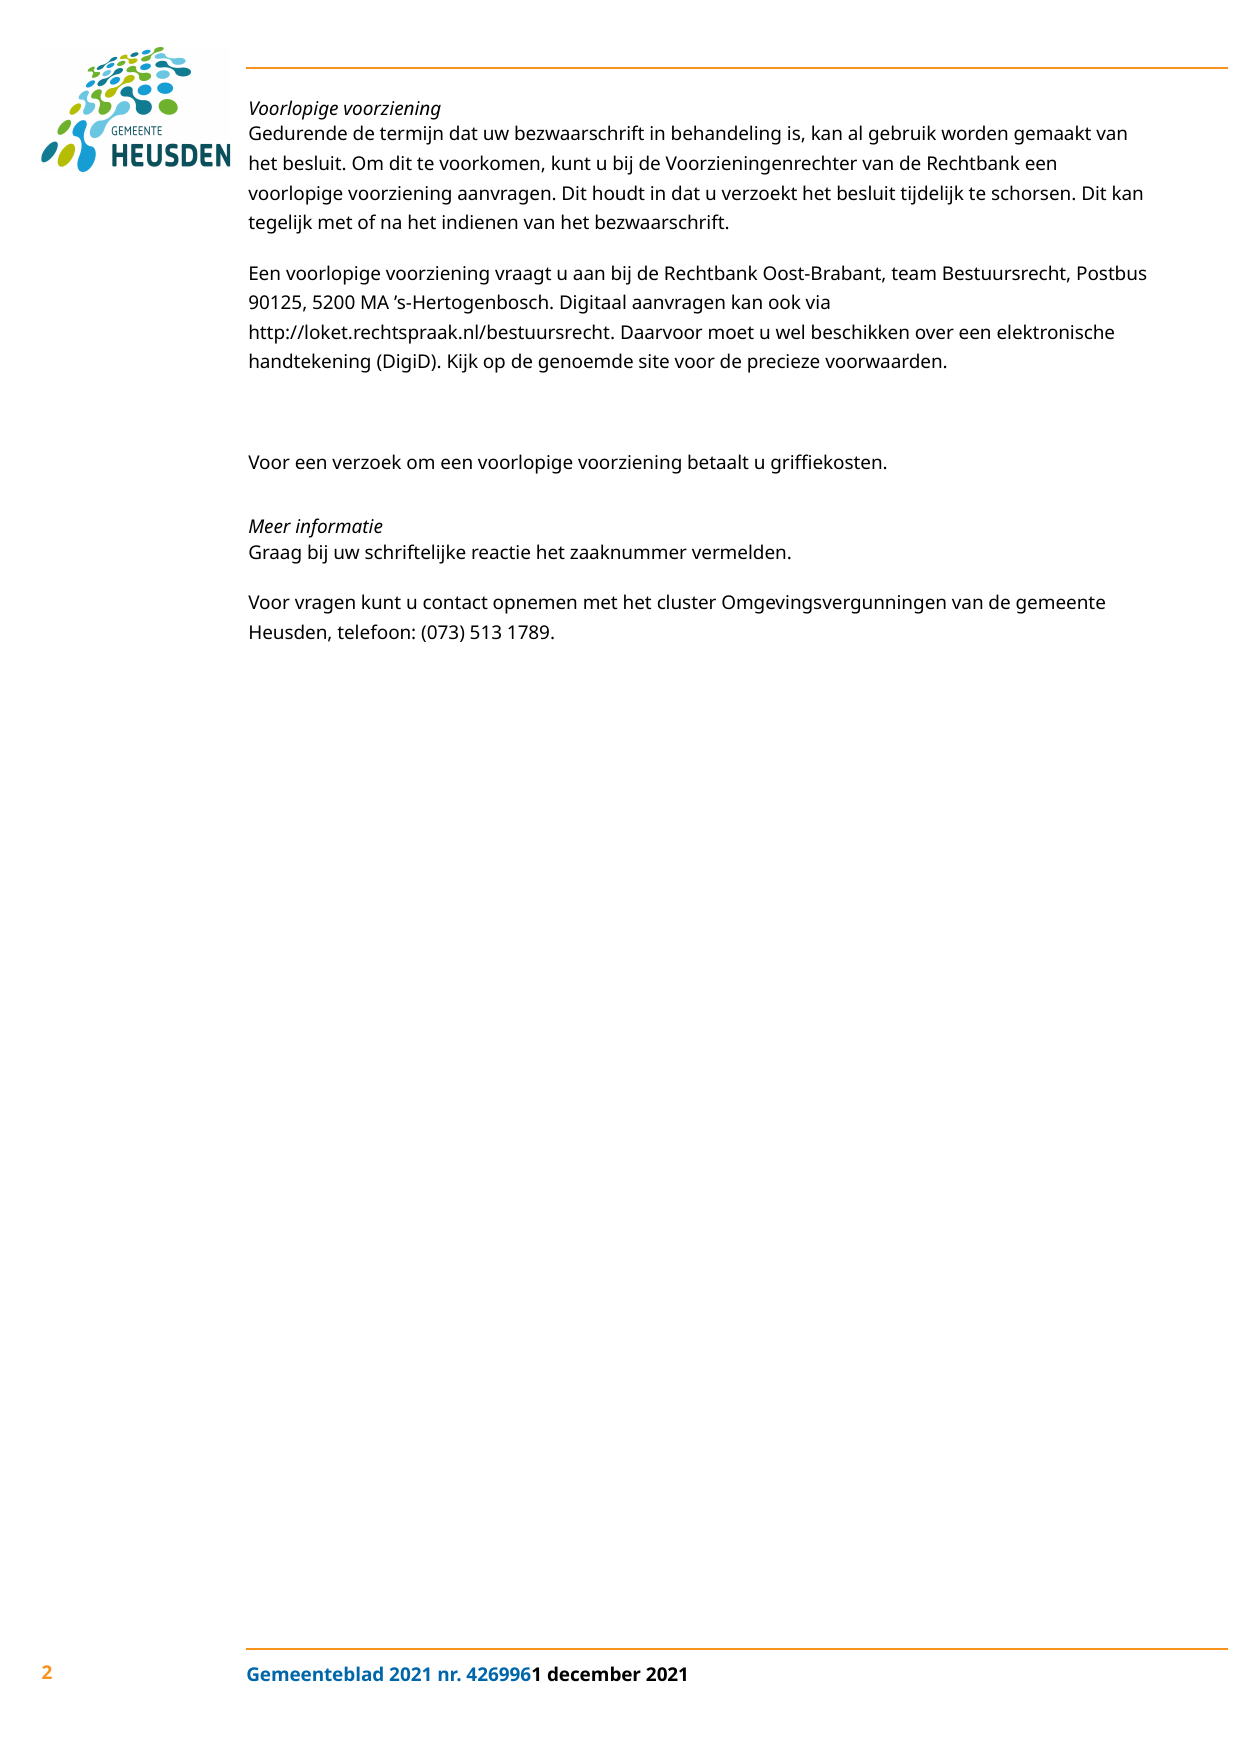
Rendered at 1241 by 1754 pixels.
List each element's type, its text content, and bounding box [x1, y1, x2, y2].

text Graag bij uw schriftelijke reactie het zaaknummer vermelden. [248, 539, 1152, 565]
text Voorlopige voorziening [248, 95, 1152, 121]
text Meer informatie [248, 513, 1152, 539]
text Gedurende de termijn dat uw bezwaarschrift in behandeling is, kan al gebruik worden gemaakt van het besluit. Om dit te voorkomen, kunt u bij de Voorzieningenrechter van de Rechtbank een voorlopige voorziening aanvragen. Dit houdt in dat u verzoekt het besluit tijdelijk te schorsen. Dit kan tegelijk met of na het indienen van het bezwaarschrift. [248, 121, 1152, 235]
text Een voorlopige voorziening vraagt u aan bij de Rechtbank Oost-Brabant, team Bestuursrecht, Postbus 90125, 5200 MA ’s-Hertogenbosch. Digitaal aanvragen kan ook via http://loket.rechtspraak.nl/bestuursrecht. Daarvoor moet u wel beschikken over een elektronische handtekening (DigiD). Kijk op de genoemde site voor de precieze voorwaarden. [248, 260, 1152, 374]
text Voor een verzoek om een voorlopige voorziening betaalt u griffiekosten. [248, 449, 1152, 475]
picture [41, 47, 231, 172]
text Voor vragen kunt u contact opnemen met het cluster Omgevingsvergunningen van de gemeente Heusden, telefoon: (073) 513 1789. [248, 589, 1152, 645]
